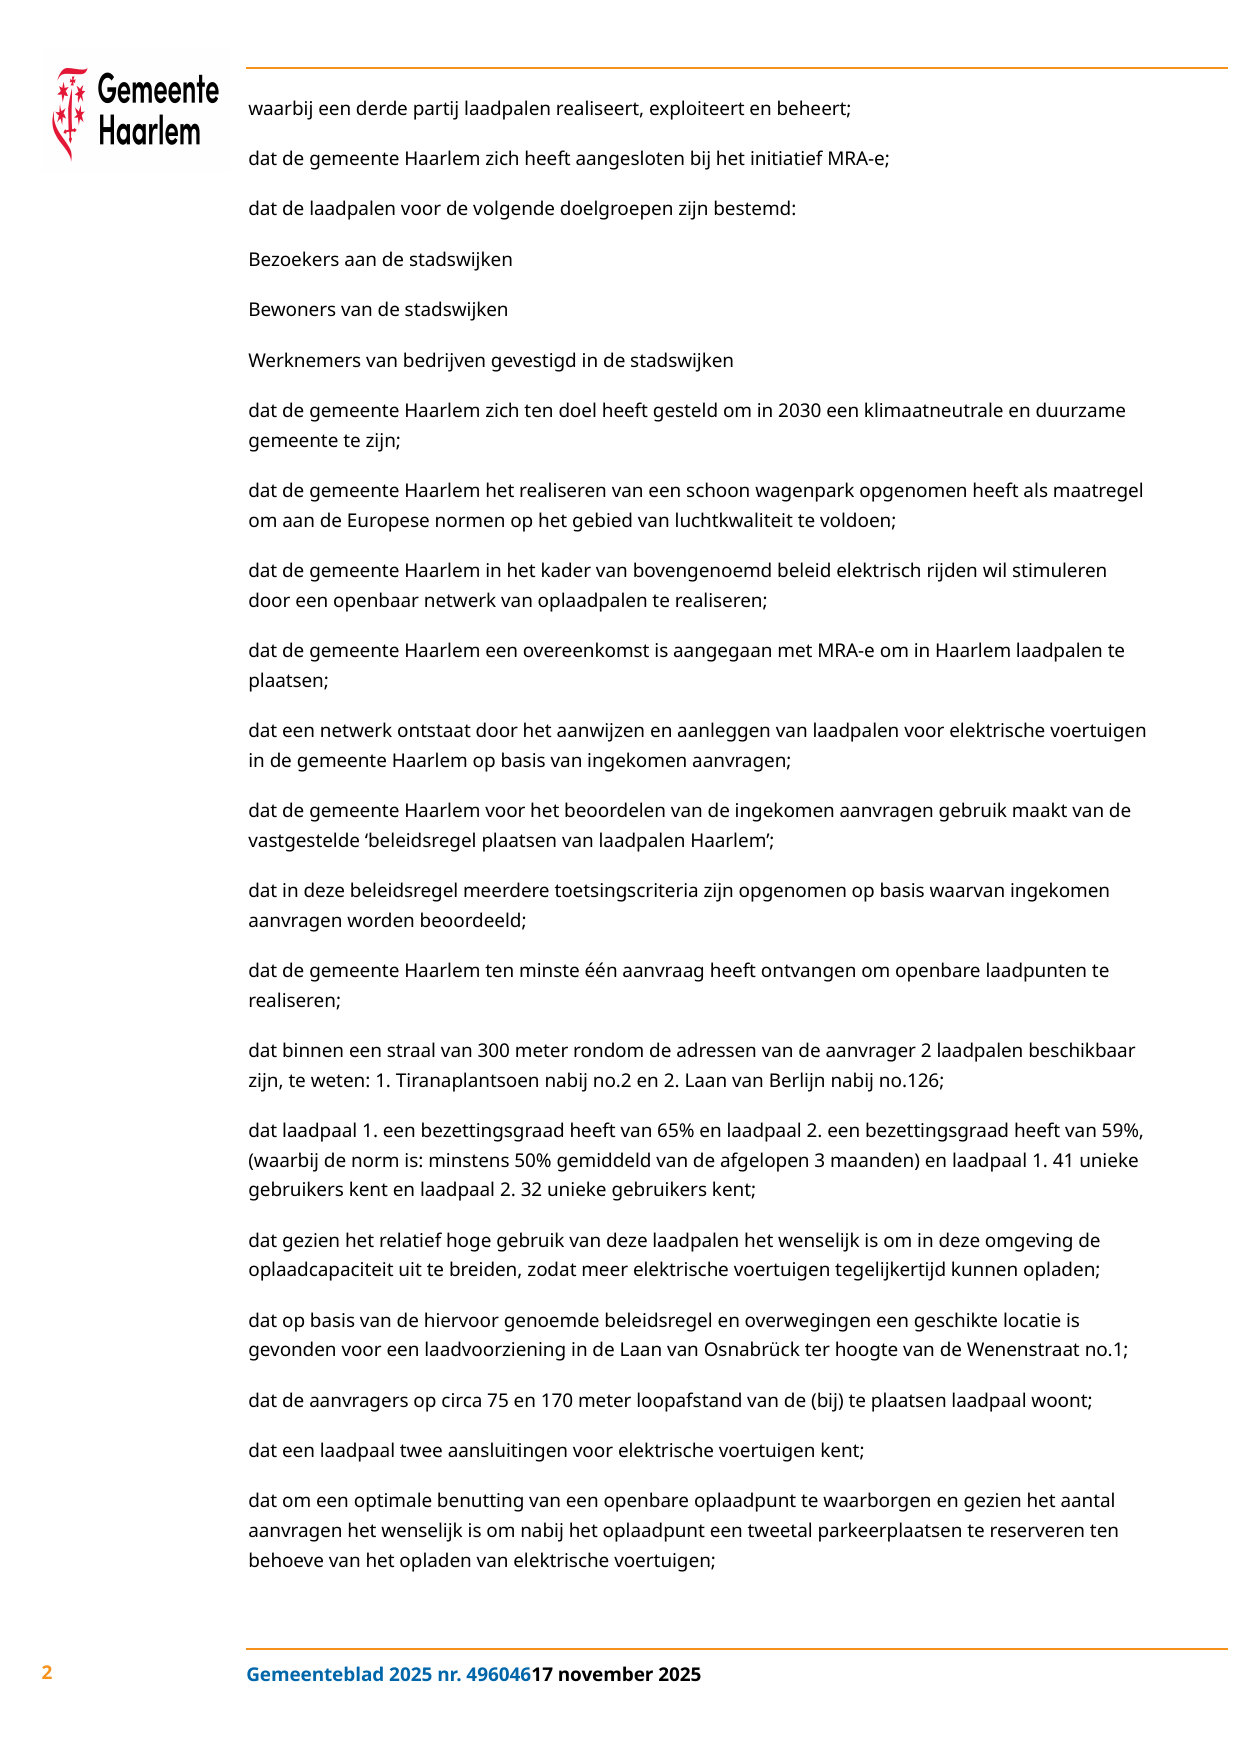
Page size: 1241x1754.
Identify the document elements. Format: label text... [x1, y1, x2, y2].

text dat op basis van de hiervoor genoemde beleidsregel en overwegingen een geschikte locatie is gevonden voor een laadvoorziening in de Laan van Osnabrück ter hoogte van de Wenenstraat no.1; [248, 1307, 1152, 1362]
text dat de laadpalen voor de volgende doelgroepen zijn bestemd: [248, 196, 1152, 221]
text dat in deze beleidsregel meerdere toetsingscriteria zijn opgenomen op basis waarvan ingekomen aanvragen worden beoordeeld; [248, 877, 1152, 933]
text dat laadpaal 1. een bezettingsgraad heeft van 65% en laadpaal 2. een bezettingsgraad heeft van 59%, (waarbij de norm is: minstens 50% gemiddeld van de afgelopen 3 maanden) en laadpaal 1. 41 unieke gebruikers kent en laadpaal 2. 32 unieke gebruikers kent; [248, 1117, 1152, 1202]
text dat de gemeente Haarlem zich heeft aangesloten bij het initiatief MRA-e; [248, 145, 1152, 171]
text dat een netwerk ontstaat door het aanwijzen en aanleggen van laadpalen voor elektrische voertuigen in de gemeente Haarlem op basis van ingekomen aanvragen; [248, 717, 1152, 773]
text dat gezien het relatief hoge gebruik van deze laadpalen het wenselijk is om in deze omgeving de oplaadcapaciteit uit te breiden, zodat meer elektrische voertuigen tegelijkertijd kunnen opladen; [248, 1227, 1152, 1282]
text Bewoners van de stadswijken [248, 296, 1152, 322]
text Werknemers van bedrijven gevestigd in de stadswijken [248, 347, 1152, 373]
text dat de gemeente Haarlem het realiseren van een schoon wagenpark opgenomen heeft als maatregel om aan de Europese normen op het gebied van luchtkwaliteit te voldoen; [248, 477, 1152, 533]
text dat binnen een straal van 300 meter rondom de adressen van de aanvrager 2 laadpalen beschikbaar zijn, te weten: 1. Tiranaplantsoen nabij no.2 en 2. Laan van Berlijn nabij no.126; [248, 1037, 1152, 1093]
text dat de aanvragers op circa 75 en 170 meter loopafstand van de (bij) te plaatsen laadpaal woont; [248, 1387, 1152, 1413]
text dat de gemeente Haarlem een overeenkomst is aangegaan met MRA-e om in Haarlem laadpalen te plaatsen; [248, 637, 1152, 693]
picture [41, 47, 231, 172]
text dat de gemeente Haarlem ten minste één aanvraag heeft ontvangen om openbare laadpunten te realiseren; [248, 957, 1152, 1013]
text waarbij een derde partij laadpalen realiseert, exploiteert en beheert; [248, 95, 1152, 121]
text Bezoekers aan de stadswijken [248, 246, 1152, 272]
text dat om een optimale benutting van een openbare oplaadpunt te waarborgen en gezien het aantal aanvragen het wenselijk is om nabij het oplaadpunt een tweetal parkeerplaatsen te reserveren ten behoeve van het opladen van elektrische voertuigen; [248, 1488, 1152, 1573]
text dat de gemeente Haarlem voor het beoordelen van de ingekomen aanvragen gebruik maakt van de vastgestelde ‘beleidsregel plaatsen van laadpalen Haarlem’; [248, 797, 1152, 853]
text dat de gemeente Haarlem zich ten doel heeft gesteld om in 2030 een klimaatneutrale en duurzame gemeente te zijn; [248, 397, 1152, 453]
text dat de gemeente Haarlem in het kader van bovengenoemd beleid elektrisch rijden wil stimuleren door een openbaar netwerk van oplaadpalen te realiseren; [248, 557, 1152, 613]
text dat een laadpaal twee aansluitingen voor elektrische voertuigen kent; [248, 1437, 1152, 1463]
